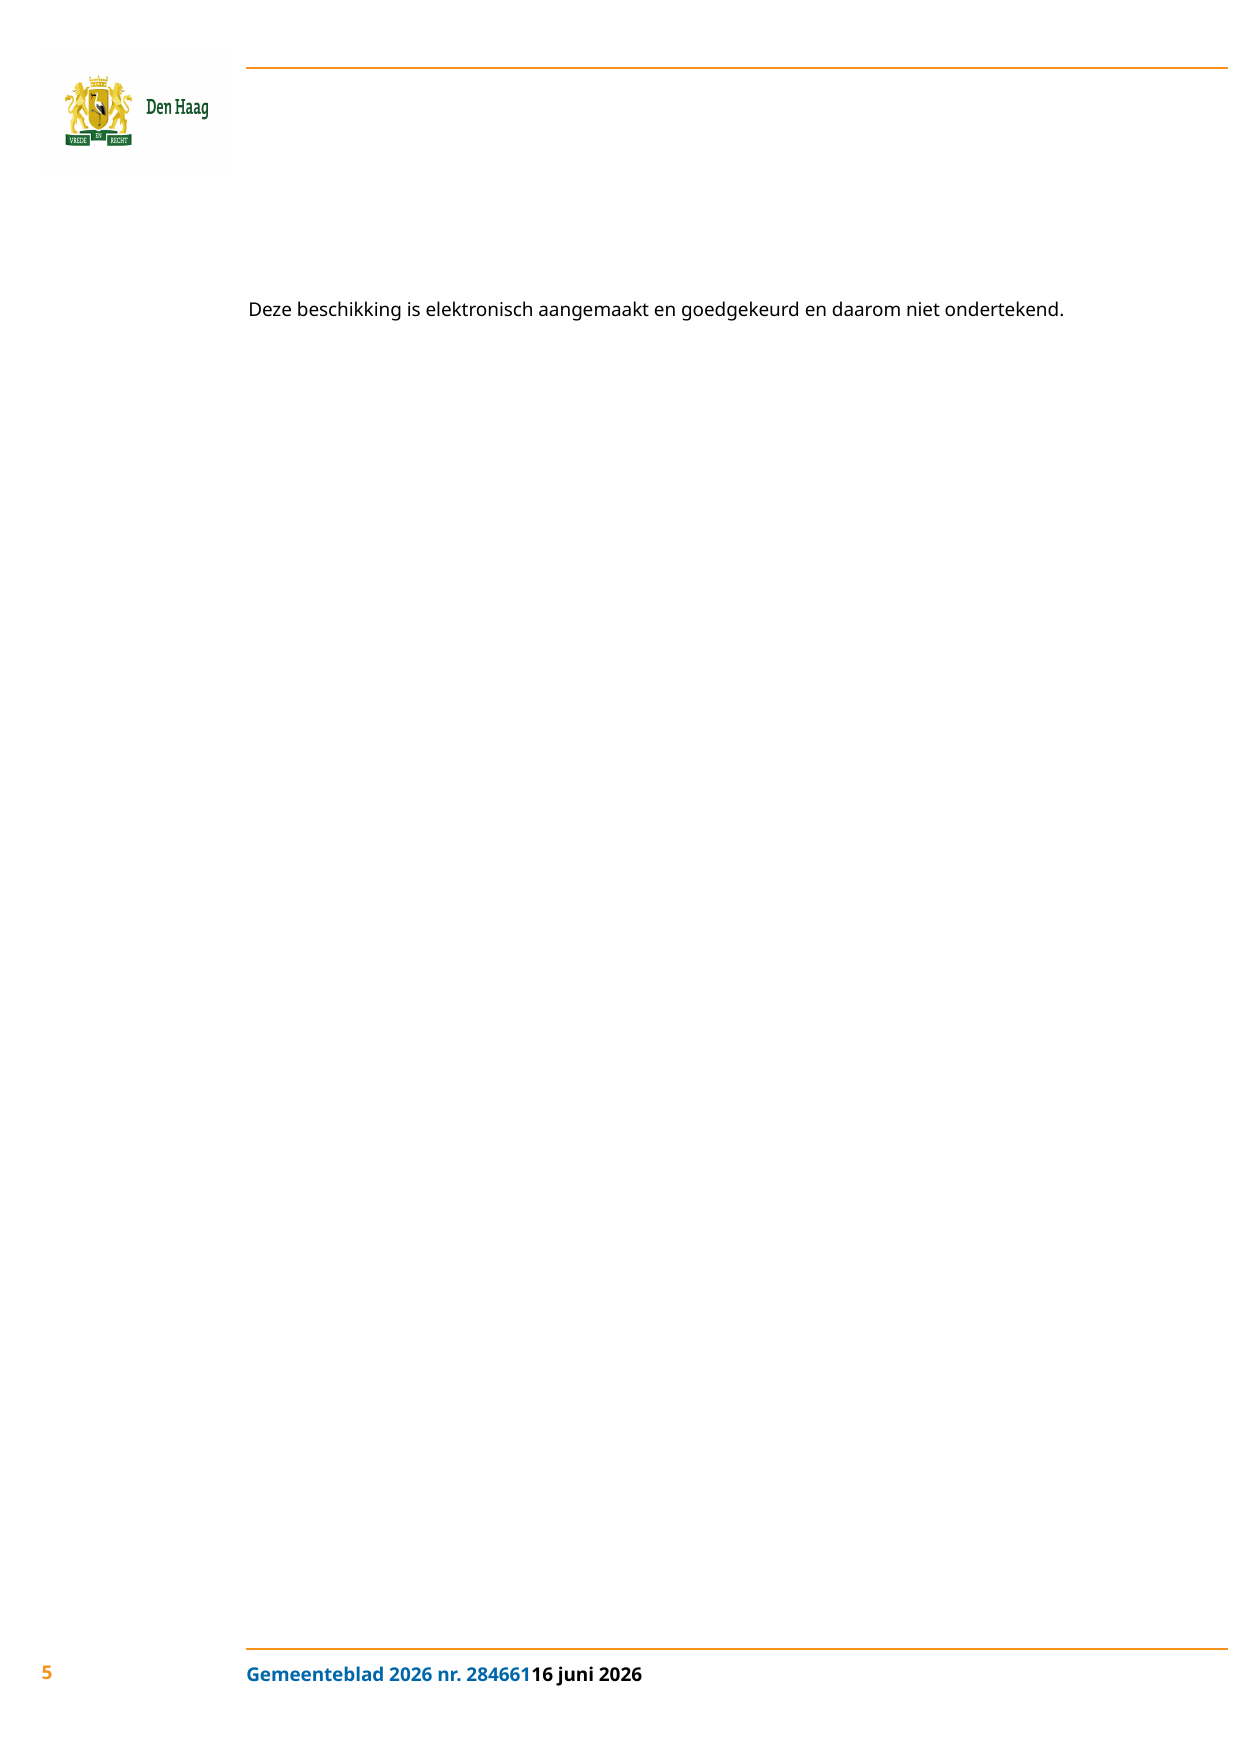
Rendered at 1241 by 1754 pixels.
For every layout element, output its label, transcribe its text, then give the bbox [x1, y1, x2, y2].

picture [41, 47, 231, 172]
text Deze beschikking is elektronisch aangemaakt en goedgekeurd en daarom niet ondertekend. [248, 296, 1152, 322]
